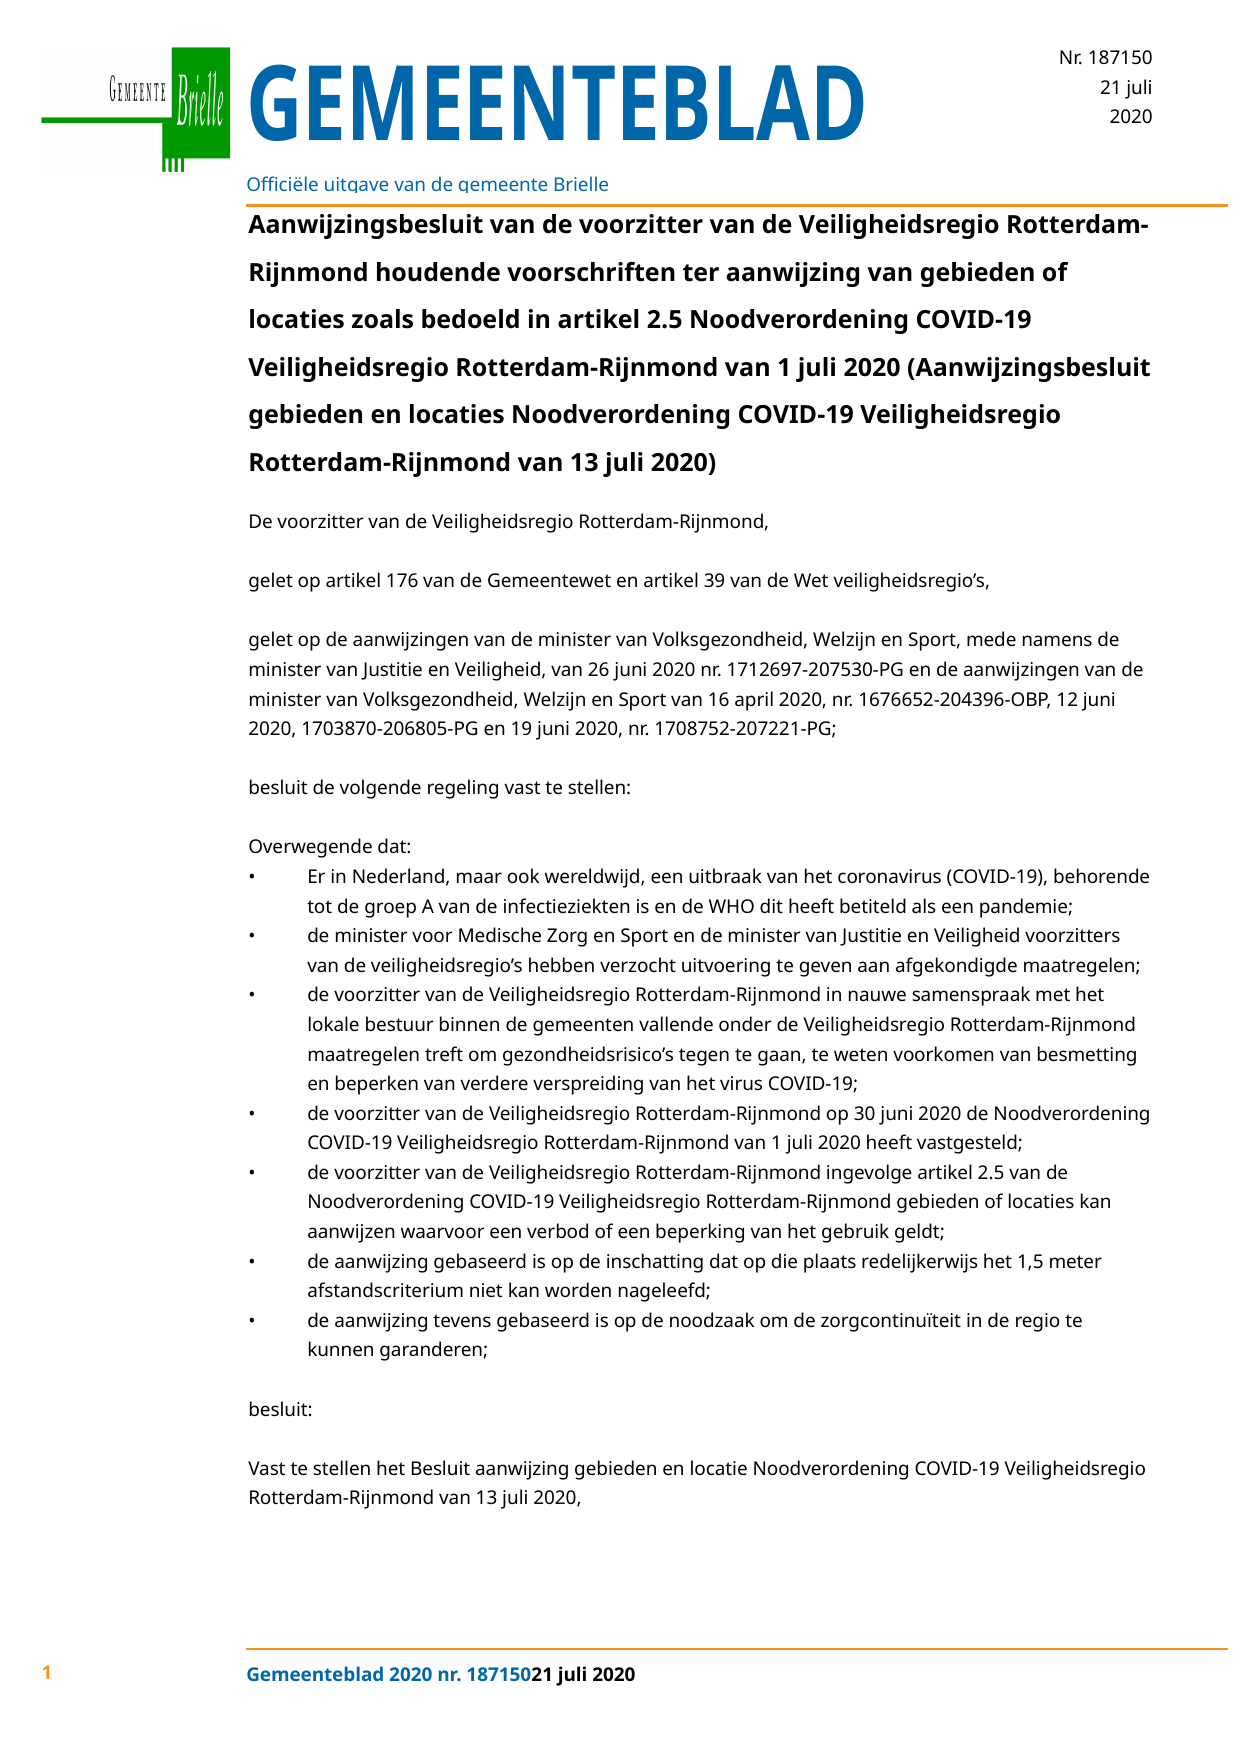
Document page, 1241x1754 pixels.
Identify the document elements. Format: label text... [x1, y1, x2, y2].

text Aanwijzingsbesluit van de voorzitter van de Veiligheidsregio Rotterdam-Rijnmond houdende voorschriften ter aanwijzing van gebieden of locaties zoals bedoeld in artikel 2.5 Noodverordening COVID-19 Veiligheidsregio Rotterdam-Rijnmond van 1 juli 2020 (Aanwijzingsbesluit gebieden en locaties Noodverordening COVID-19 Veiligheidsregio Rotterdam-Rijnmond van 13 juli 2020) [248, 207, 1152, 479]
list de voorzitter van de Veiligheidsregio Rotterdam-Rijnmond in nauwe samenspraak met het lokale bestuur binnen de gemeenten vallende onder de Veiligheidsregio Rotterdam-Rijnmond maatregelen treft om gezondheidsrisico’s tegen te gaan, te weten voorkomen van besmetting en beperken van verdere verspreiding van het virus COVID-19; [248, 982, 1152, 1096]
list de voorzitter van de Veiligheidsregio Rotterdam-Rijnmond op 30 juni 2020 de Noodverordening COVID-19 Veiligheidsregio Rotterdam-Rijnmond van 1 juli 2020 heeft vastgesteld; [248, 1100, 1152, 1155]
list de aanwijzing tevens gebaseerd is op de noodzaak om de zorgcontinuïteit in de regio te kunnen garanderen; [248, 1307, 1152, 1362]
text gelet op artikel 176 van de Gemeentewet en artikel 39 van de Wet veiligheidsregio’s, [248, 567, 1152, 593]
list de voorzitter van de Veiligheidsregio Rotterdam-Rijnmond ingevolge artikel 2.5 van de Noodverordening COVID-19 Veiligheidsregio Rotterdam-Rijnmond gebieden of locaties kan aanwijzen waarvoor een verbod of een beperking van het gebruik geldt; [248, 1159, 1152, 1244]
list de minister voor Medische Zorg en Sport en de minister van Justitie en Veiligheid voorzitters van de veiligheidsregio’s hebben verzocht uitvoering te geven aan afgekondigde maatregelen; [248, 922, 1152, 978]
text besluit: [248, 1396, 1152, 1422]
text gelet op de aanwijzingen van de minister van Volksgezondheid, Welzijn en Sport, mede namens de minister van Justitie en Veiligheid, van 26 juni 2020 nr. 1712697-207530-PG en de aanwijzingen van de minister van Volksgezondheid, Welzijn en Sport van 16 april 2020, nr. 1676652-204396-OBP, 12 juni 2020, 1703870-206805-PG en 19 juni 2020, nr. 1708752-207221-PG; [248, 627, 1152, 741]
list Er in Nederland, maar ook wereldwijd, een uitbraak van het coronavirus (COVID-19), behorende tot de groep A van de infectieziekten is en de WHO dit heeft betiteld als een pandemie; [248, 863, 1152, 919]
text Vast te stellen het Besluit aanwijzing gebieden en locatie Noodverordening COVID-19 Veiligheidsregio Rotterdam-Rijnmond van 13 juli 2020, [248, 1455, 1152, 1510]
text besluit de volgende regeling vast te stellen: [248, 774, 1152, 800]
text Overwegende dat: [248, 834, 1152, 859]
text De voorzitter van de Veiligheidsregio Rotterdam-Rijnmond, [248, 508, 1152, 534]
picture [41, 47, 231, 172]
list de aanwijzing gebaseerd is op de inschatting dat op die plaats redelijkerwijs het 1,5 meter afstandscriterium niet kan worden nageleefd; [248, 1248, 1152, 1303]
